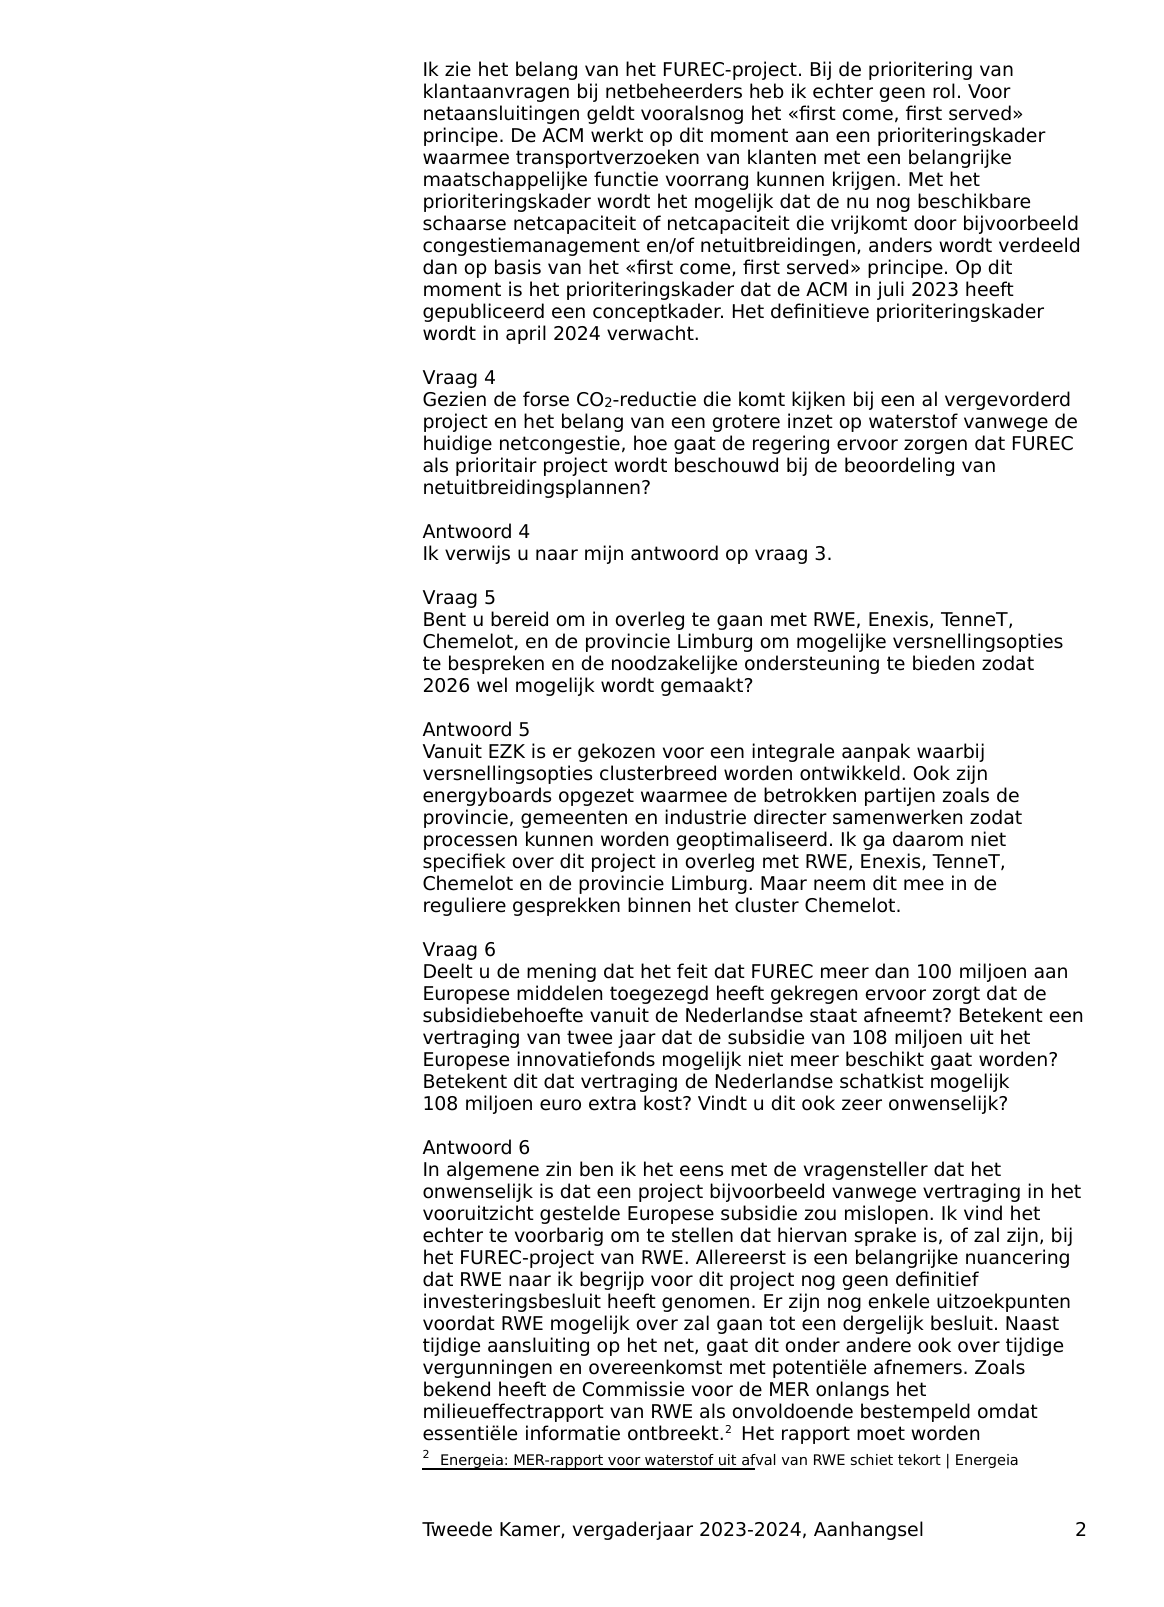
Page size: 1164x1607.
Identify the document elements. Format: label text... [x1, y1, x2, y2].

text Vraag 4 [422, 367, 1087, 389]
text Antwoord 5 [422, 719, 1087, 741]
text Deelt u de mening dat het feit dat FUREC meer dan 100 miljoen aan Europese middelen toegezegd heeft gekregen ervoor zorgt dat de subsidiebehoefte vanuit de Nederlandse staat afneemt? Betekent een vertraging van twee jaar dat de subsidie van 108 miljoen uit het Europese innovatiefonds mogelijk niet meer beschikt gaat worden? Betekent dit dat vertraging de Nederlandse schatkist mogelijk 108 miljoen euro extra kost? Vindt u dit ook zeer onwenselijk? [422, 961, 1087, 1115]
text Bent u bereid om in overleg te gaan met RWE, Enexis, TenneT, Chemelot, en de provincie Limburg om mogelijke versnellingsopties te bespreken en de noodzakelijke ondersteuning te bieden zodat 2026 wel mogelijk wordt gemaakt? [422, 609, 1087, 697]
text Ik verwijs u naar mijn antwoord op vraag 3. [422, 543, 1087, 565]
text Energeia: MER-rapport voor waterstof uit afval van RWE schiet tekort | Energeia [422, 1448, 1087, 1470]
text Antwoord 6 [422, 1137, 1087, 1159]
text Ik zie het belang van het FUREC-project. Bij de prioritering van klantaanvragen bij netbeheerders heb ik echter geen rol. Voor netaansluitingen geldt vooralsnog het «first come, first served» principe. De ACM werkt op dit moment aan een prioriteringskader waarmee transportverzoeken van klanten met een belangrijke maatschappelijke functie voorrang kunnen krijgen. Met het prioriteringskader wordt het mogelijk dat de nu nog beschikbare schaarse netcapaciteit of netcapaciteit die vrijkomt door bijvoorbeeld congestiemanagement en/of netuitbreidingen, anders wordt verdeeld dan op basis van het «first come, first served» principe. Op dit moment is het prioriteringskader dat de ACM in juli 2023 heeft gepubliceerd een conceptkader. Het definitieve prioriteringskader wordt in april 2024 verwacht. [422, 59, 1087, 345]
text Gezien de forse CO2-reductie die komt kijken bij een al vergevorderd project en het belang van een grotere inzet op waterstof vanwege de huidige netcongestie, hoe gaat de regering ervoor zorgen dat FUREC als prioritair project wordt beschouwd bij de beoordeling van netuitbreidingsplannen? [422, 389, 1087, 499]
text Vraag 5 [422, 587, 1087, 609]
text Vraag 6 [422, 939, 1087, 961]
text In algemene zin ben ik het eens met de vragensteller dat het onwenselijk is dat een project bijvoorbeeld vanwege vertraging in het vooruitzicht gestelde Europese subsidie zou mislopen. Ik vind het echter te voorbarig om te stellen dat hiervan sprake is, of zal zijn, bij het FUREC-project van RWE. Allereerst is een belangrijke nuancering dat RWE naar ik begrijp voor dit project nog geen definitief investeringsbesluit heeft genomen. Er zijn nog enkele uitzoekpunten voordat RWE mogelijk over zal gaan tot een dergelijk besluit. Naast tijdige aansluiting op het net, gaat dit onder andere ook over tijdige vergunningen en overeenkomst met potentiële afnemers. Zoals bekend heeft de Commissie voor de MER onlangs het milieueffectrapport van RWE als onvoldoende bestempeld omdat essentiële informatie ontbreekt. Het rapport moet worden [422, 1159, 1087, 1445]
text Antwoord 4 [422, 521, 1087, 543]
text Vanuit EZK is er gekozen voor een integrale aanpak waarbij versnellingsopties clusterbreed worden ontwikkeld. Ook zijn energyboards opgezet waarmee de betrokken partijen zoals de provincie, gemeenten en industrie directer samenwerken zodat processen kunnen worden geoptimaliseerd. Ik ga daarom niet specifiek over dit project in overleg met RWE, Enexis, TenneT, Chemelot en de provincie Limburg. Maar neem dit mee in de reguliere gesprekken binnen het cluster Chemelot. [422, 741, 1087, 917]
